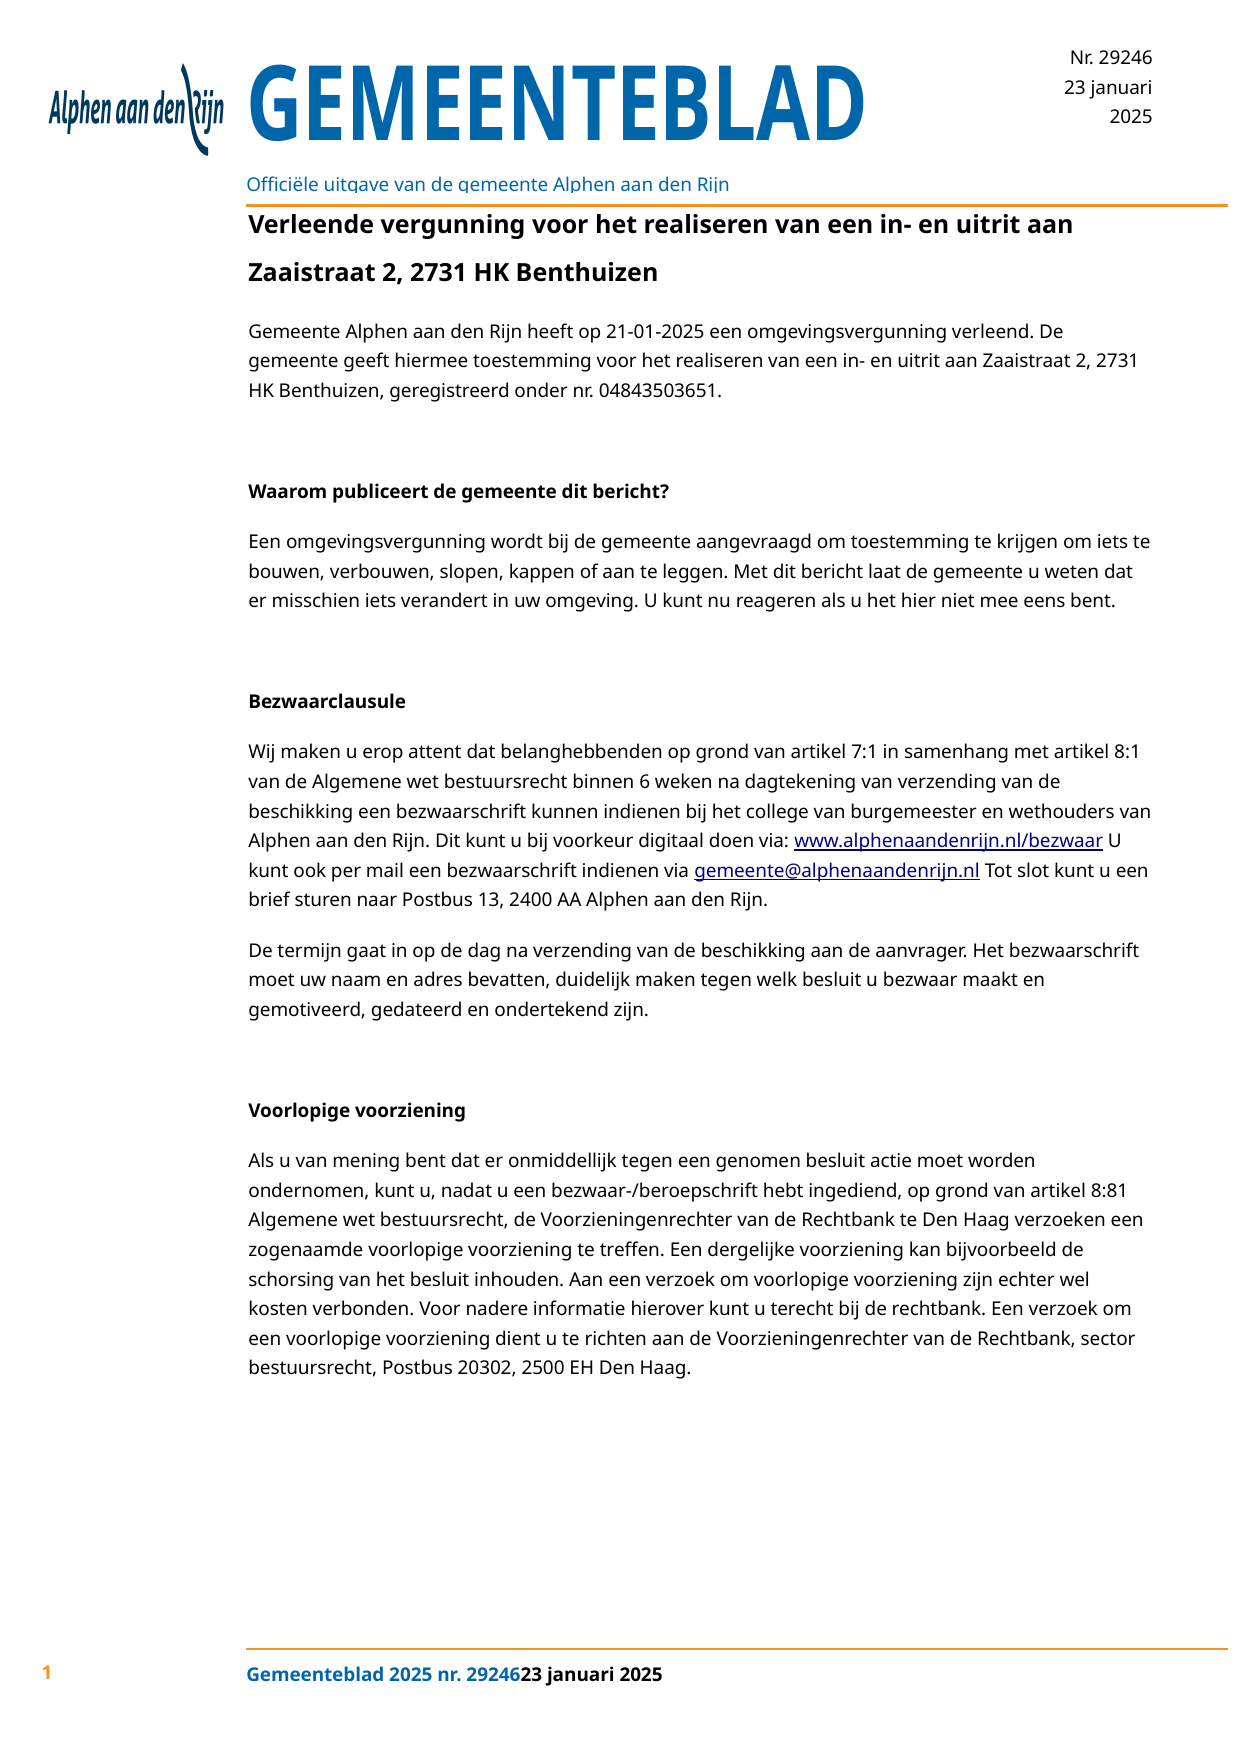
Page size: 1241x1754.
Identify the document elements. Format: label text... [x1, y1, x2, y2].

text Bezwaarclausule [248, 688, 1152, 714]
text Wij maken u erop attent dat belanghebbenden op grond van artikel 7:1 in samenhang met artikel 8:1 van de Algemene wet bestuursrecht binnen 6 weken na dagtekening van verzending van de beschikking een bezwaarschrift kunnen indienen bij het college van burgemeester en wethouders van Alphen aan den Rijn. Dit kunt u bij voorkeur digitaal doen via: www.alphenaandenrijn.nl/bezwaar U kunt ook per mail een bezwaarschrift indienen via gemeente@alphenaandenrijn.nl Tot slot kunt u een brief sturen naar Postbus 13, 2400 AA Alphen aan den Rijn. [248, 739, 1152, 912]
text Waarom publiceert de gemeente dit bericht? [248, 478, 1152, 504]
text Als u van mening bent dat er onmiddellijk tegen een genomen besluit actie moet worden ondernomen, kunt u, nadat u een bezwaar-/beroepschrift hebt ingediend, op grond van artikel 8:81 Algemene wet bestuursrecht, de Voorzieningenrechter van de Rechtbank te Den Haag verzoeken een zogenaamde voorlopige voorziening te treffen. Een dergelijke voorziening kan bijvoorbeeld de schorsing van het besluit inhouden. Aan een verzoek om voorlopige voorziening zijn echter wel kosten verbonden. Voor nadere informatie hierover kunt u terecht bij de rechtbank. Een verzoek om een voorlopige voorziening dient u te richten aan de Voorzieningenrechter van de Rechtbank, sector bestuursrecht, Postbus 20302, 2500 EH Den Haag. [248, 1147, 1152, 1380]
text De termijn gaat in op de dag na verzending van de beschikking aan de aanvrager. Het bezwaarschrift moet uw naam en adres bevatten, duidelijk maken tegen welk besluit u bezwaar maakt en gemotiveerd, gedateerd en ondertekend zijn. [248, 937, 1152, 1022]
text Een omgevingsvergunning wordt bij de gemeente aangevraagd om toestemming te krijgen om iets te bouwen, verbouwen, slopen, kappen of aan te leggen. Met dit bericht laat de gemeente u weten dat er misschien iets verandert in uw omgeving. U kunt nu reageren als u het hier niet mee eens bent. [248, 528, 1152, 613]
text Gemeente Alphen aan den Rijn heeft op 21-01-2025 een omgevingsvergunning verleend. De gemeente geeft hiermee toestemming voor het realiseren van een in- en uitrit aan Zaaistraat 2, 2731 HK Benthuizen, geregistreerd onder nr. 04843503651. [248, 318, 1152, 403]
text Voorlopige voorziening [248, 1097, 1152, 1123]
text Verleende vergunning voor het realiseren van een in- en uitrit aan Zaaistraat 2, 2731 HK Benthuizen [248, 207, 1152, 288]
picture [41, 47, 231, 172]
